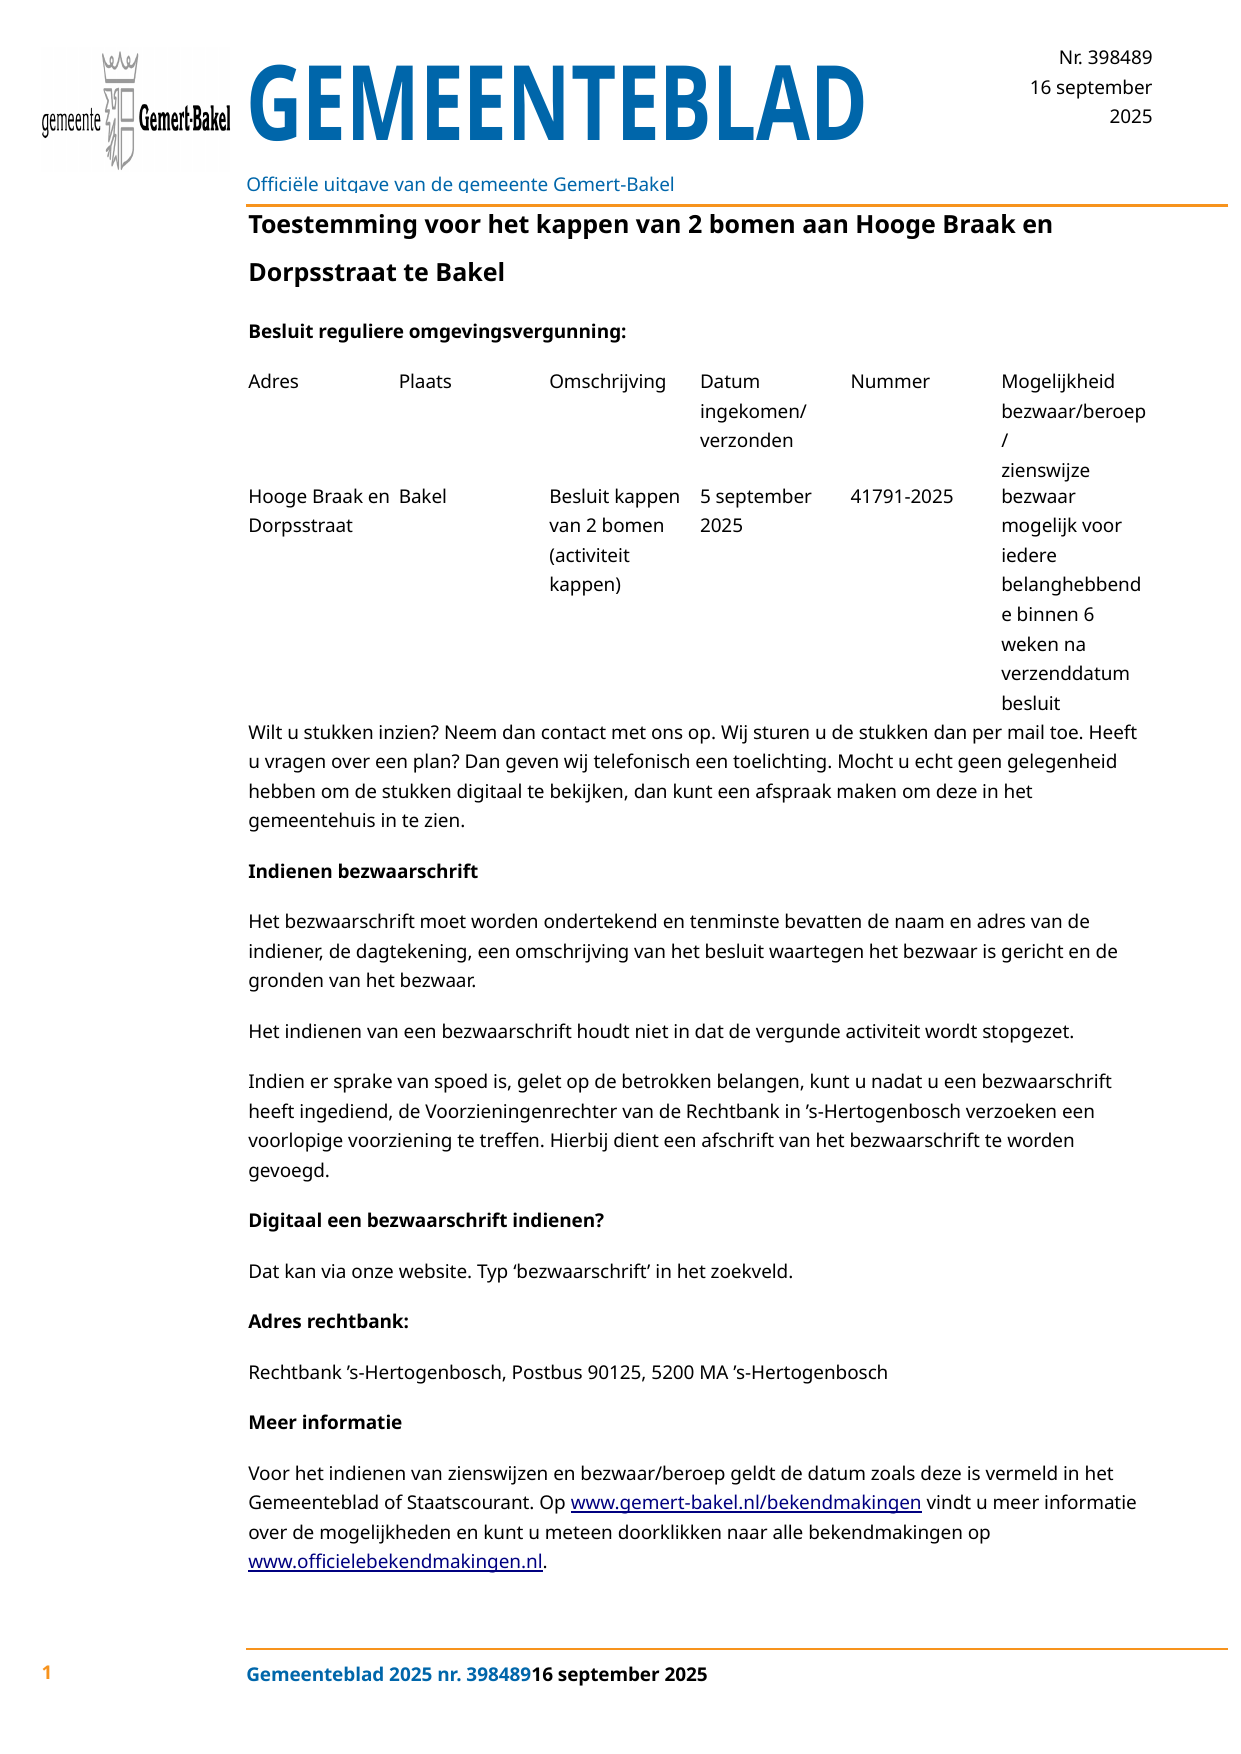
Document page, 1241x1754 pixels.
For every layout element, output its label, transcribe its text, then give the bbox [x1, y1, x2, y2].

text Adres rechtbank: [248, 1308, 1152, 1334]
text Wilt u stukken inzien? Neem dan contact met ons op. Wij sturen u de stukken dan per mail toe. Heeft u vragen over een plan? Dan geven wij telefonisch een toelichting. Mocht u echt geen gelegenheid hebben om de stukken digitaal te bekijken, dan kunt een afspraak maken om deze in het gemeentehuis in te zien. [248, 719, 1152, 833]
picture [41, 47, 231, 172]
table_cell Hooge Braak en Dorpsstraat [248, 483, 398, 716]
text Voor het indienen van zienswijzen en bezwaar/beroep geldt de datum zoals deze is vermeld in het Gemeenteblad of Staatscourant. Op www.gemert-bakel.nl/bekendmakingen vindt u meer informatie over de mogelijkheden en kunt u meteen doorklikken naar alle bekendmakingen op www.officielebekendmakingen.nl. [248, 1460, 1152, 1574]
text Meer informatie [248, 1409, 1152, 1435]
table_header Adres [248, 369, 398, 483]
table_header Mogelijkheid bezwaar/beroep/ zienswijze [1001, 369, 1152, 483]
table_cell bezwaar mogelijk voor iedere belanghebbende binnen 6 weken na verzenddatum besluit [1001, 483, 1152, 716]
text Indienen bezwaarschrift [248, 858, 1152, 884]
text Dat kan via onze website. Typ ‘bezwaarschrift’ in het zoekveld. [248, 1258, 1152, 1284]
table_cell 5 september 2025 [700, 483, 850, 716]
text Indien er sprake van spoed is, gelet op de betrokken belangen, kunt u nadat u een bezwaarschrift heeft ingediend, de Voorzieningenrechter van de Rechtbank in ’s-Hertogenbosch verzoeken een voorlopige voorziening te treffen. Hierbij dient een afschrift van het bezwaarschrift te worden gevoegd. [248, 1068, 1152, 1183]
table_cell Bakel [399, 483, 549, 716]
table_cell Besluit kappen van 2 bomen (activiteit kappen) [549, 483, 700, 716]
table_cell 41791-2025 [850, 483, 1001, 716]
text Toestemming voor het kappen van 2 bomen aan Hooge Braak en Dorpsstraat te Bakel [248, 207, 1152, 288]
text Digitaal een bezwaarschrift indienen? [248, 1208, 1152, 1233]
text Rechtbank ’s-Hertogenbosch, Postbus 90125, 5200 MA ’s-Hertogenbosch [248, 1359, 1152, 1385]
table_header Plaats [399, 369, 549, 483]
table_header Omschrijving [549, 369, 700, 483]
text Besluit reguliere omgevingsvergunning: [248, 318, 1152, 344]
table_header Datum ingekomen/ verzonden [700, 369, 850, 483]
table_header Nummer [850, 369, 1001, 483]
text Het indienen van een bezwaarschrift houdt niet in dat de vergunde activiteit wordt stopgezet. [248, 1018, 1152, 1044]
text Het bezwaarschrift moet worden ondertekend en tenminste bevatten de naam en adres van de indiener, de dagtekening, een omschrijving van het besluit waartegen het bezwaar is gericht en de gronden van het bezwaar. [248, 908, 1152, 993]
